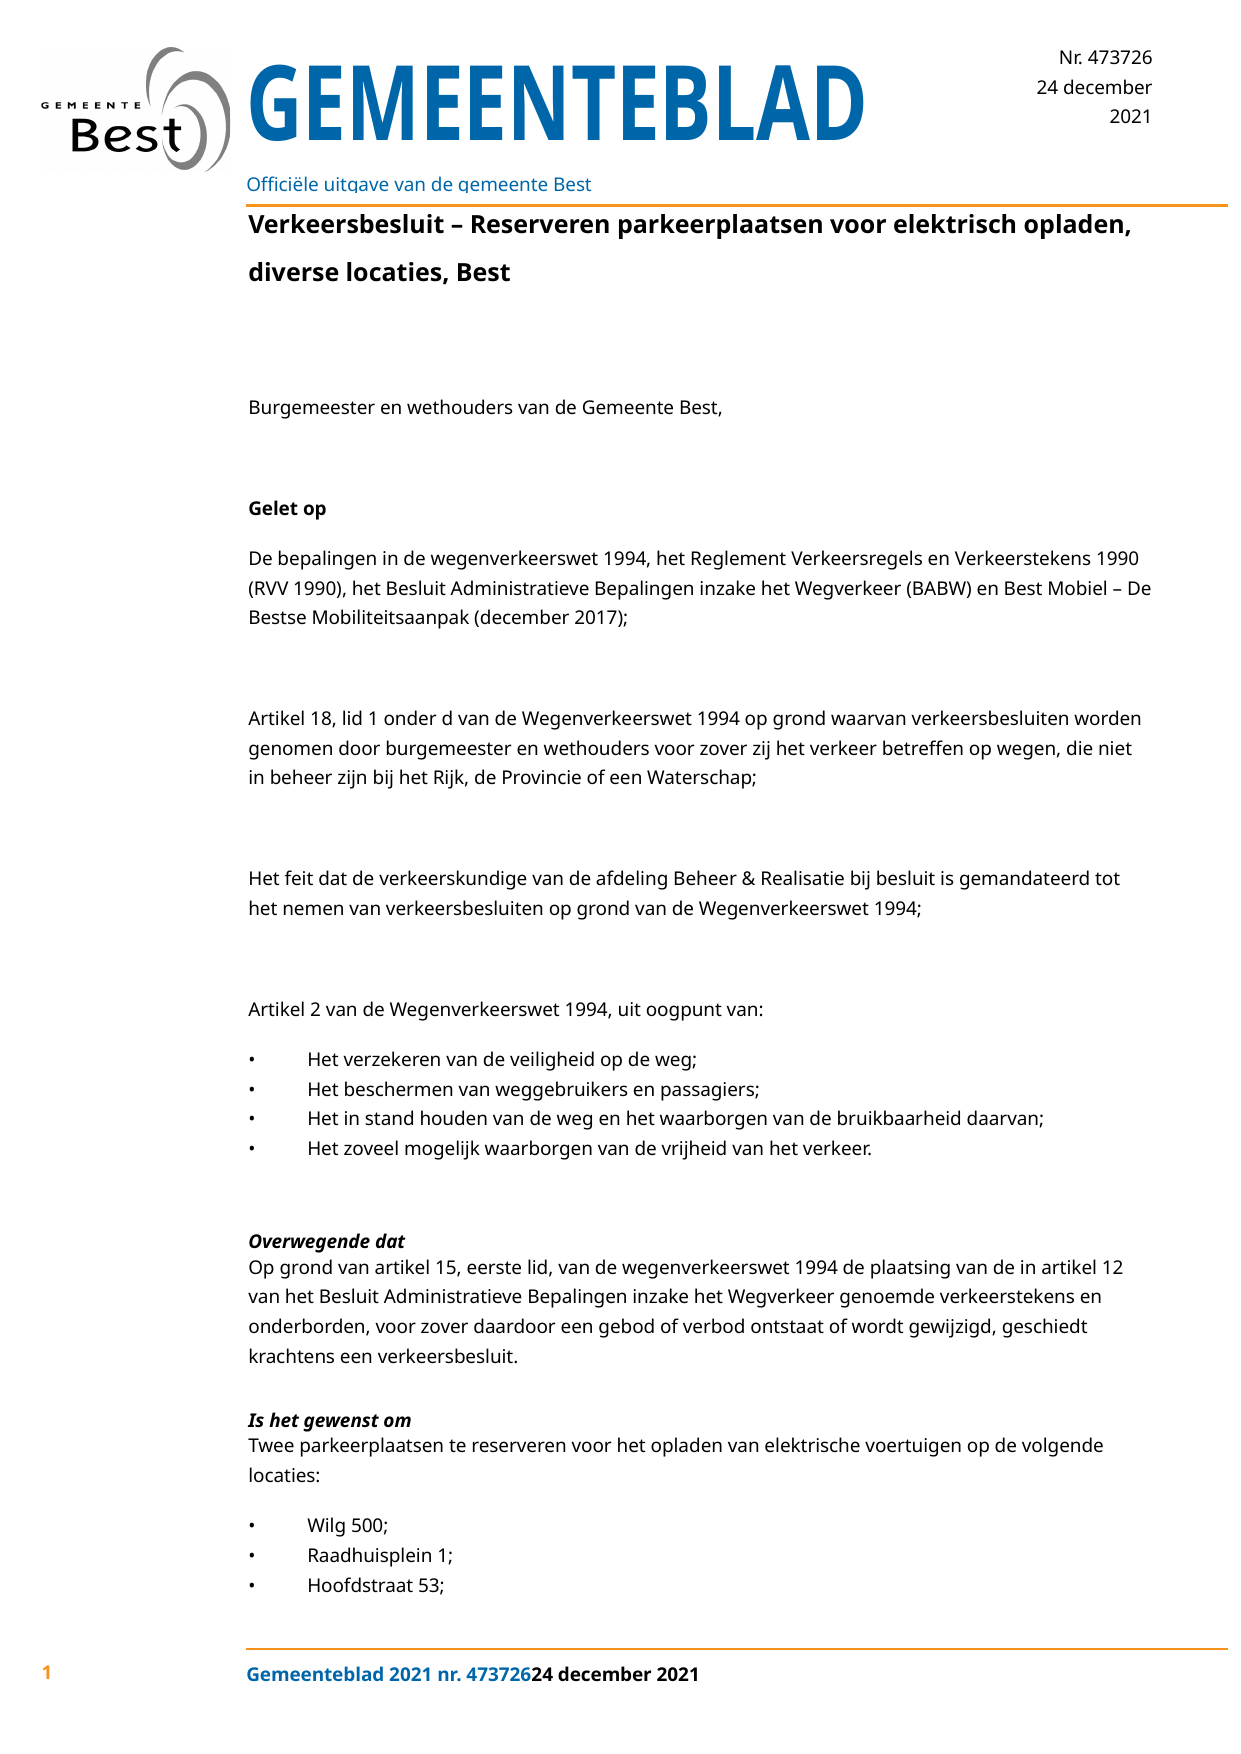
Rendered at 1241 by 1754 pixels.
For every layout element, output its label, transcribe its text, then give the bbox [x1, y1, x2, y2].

list Het in stand houden van de weg en het waarborgen van de bruikbaarheid daarvan; [248, 1105, 1152, 1131]
list Wilg 500; [248, 1513, 1152, 1538]
text Artikel 18, lid 1 onder d van de Wegenverkeerswet 1994 op grond waarvan verkeersbesluiten worden genomen door burgemeester en wethouders voor zover zij het verkeer betreffen op wegen, die niet in beheer zijn bij het Rijk, de Provincie of een Waterschap; [248, 705, 1152, 790]
text Burgemeester en wethouders van de Gemeente Best, [248, 394, 1152, 420]
list Raadhuisplein 1; [248, 1542, 1152, 1568]
list Het beschermen van weggebruikers en passagiers; [248, 1076, 1152, 1101]
list Hoofdstraat 53; [248, 1572, 1152, 1597]
text Het feit dat de verkeerskundige van de afdeling Beheer & Realisatie bij besluit is gemandateerd tot het nemen van verkeersbesluiten op grond van de Wegenverkeerswet 1994; [248, 865, 1152, 921]
text Twee parkeerplaatsen te reserveren voor het opladen van elektrische voertuigen op de volgende locaties: [248, 1433, 1152, 1488]
text Verkeersbesluit – Reserveren parkeerplaatsen voor elektrisch opladen, diverse locaties, Best [248, 207, 1152, 288]
list Het verzekeren van de veiligheid op de weg; [248, 1046, 1152, 1072]
text Op grond van artikel 15, eerste lid, van de wegenverkeerswet 1994 de plaatsing van de in artikel 12 van het Besluit Administratieve Bepalingen inzake het Wegverkeer genoemde verkeerstekens en onderborden, voor zover daardoor een gebod of verbod ontstaat of wordt gewijzigd, geschiedt krachtens een verkeersbesluit. [248, 1254, 1152, 1369]
text Is het gewenst om [248, 1407, 1152, 1433]
picture [41, 47, 231, 172]
list Het zoveel mogelijk waarborgen van de vrijheid van het verkeer. [248, 1135, 1152, 1161]
text Artikel 2 van de Wegenverkeerswet 1994, uit oogpunt van: [248, 996, 1152, 1021]
text Overwegende dat [248, 1228, 1152, 1254]
text De bepalingen in de wegenverkeerswet 1994, het Reglement Verkeersregels en Verkeerstekens 1990 (RVV 1990), het Besluit Administratieve Bepalingen inzake het Wegverkeer (BABW) en Best Mobiel – De Bestse Mobiliteitsaanpak (december 2017); [248, 545, 1152, 630]
text Gelet op [248, 495, 1152, 521]
